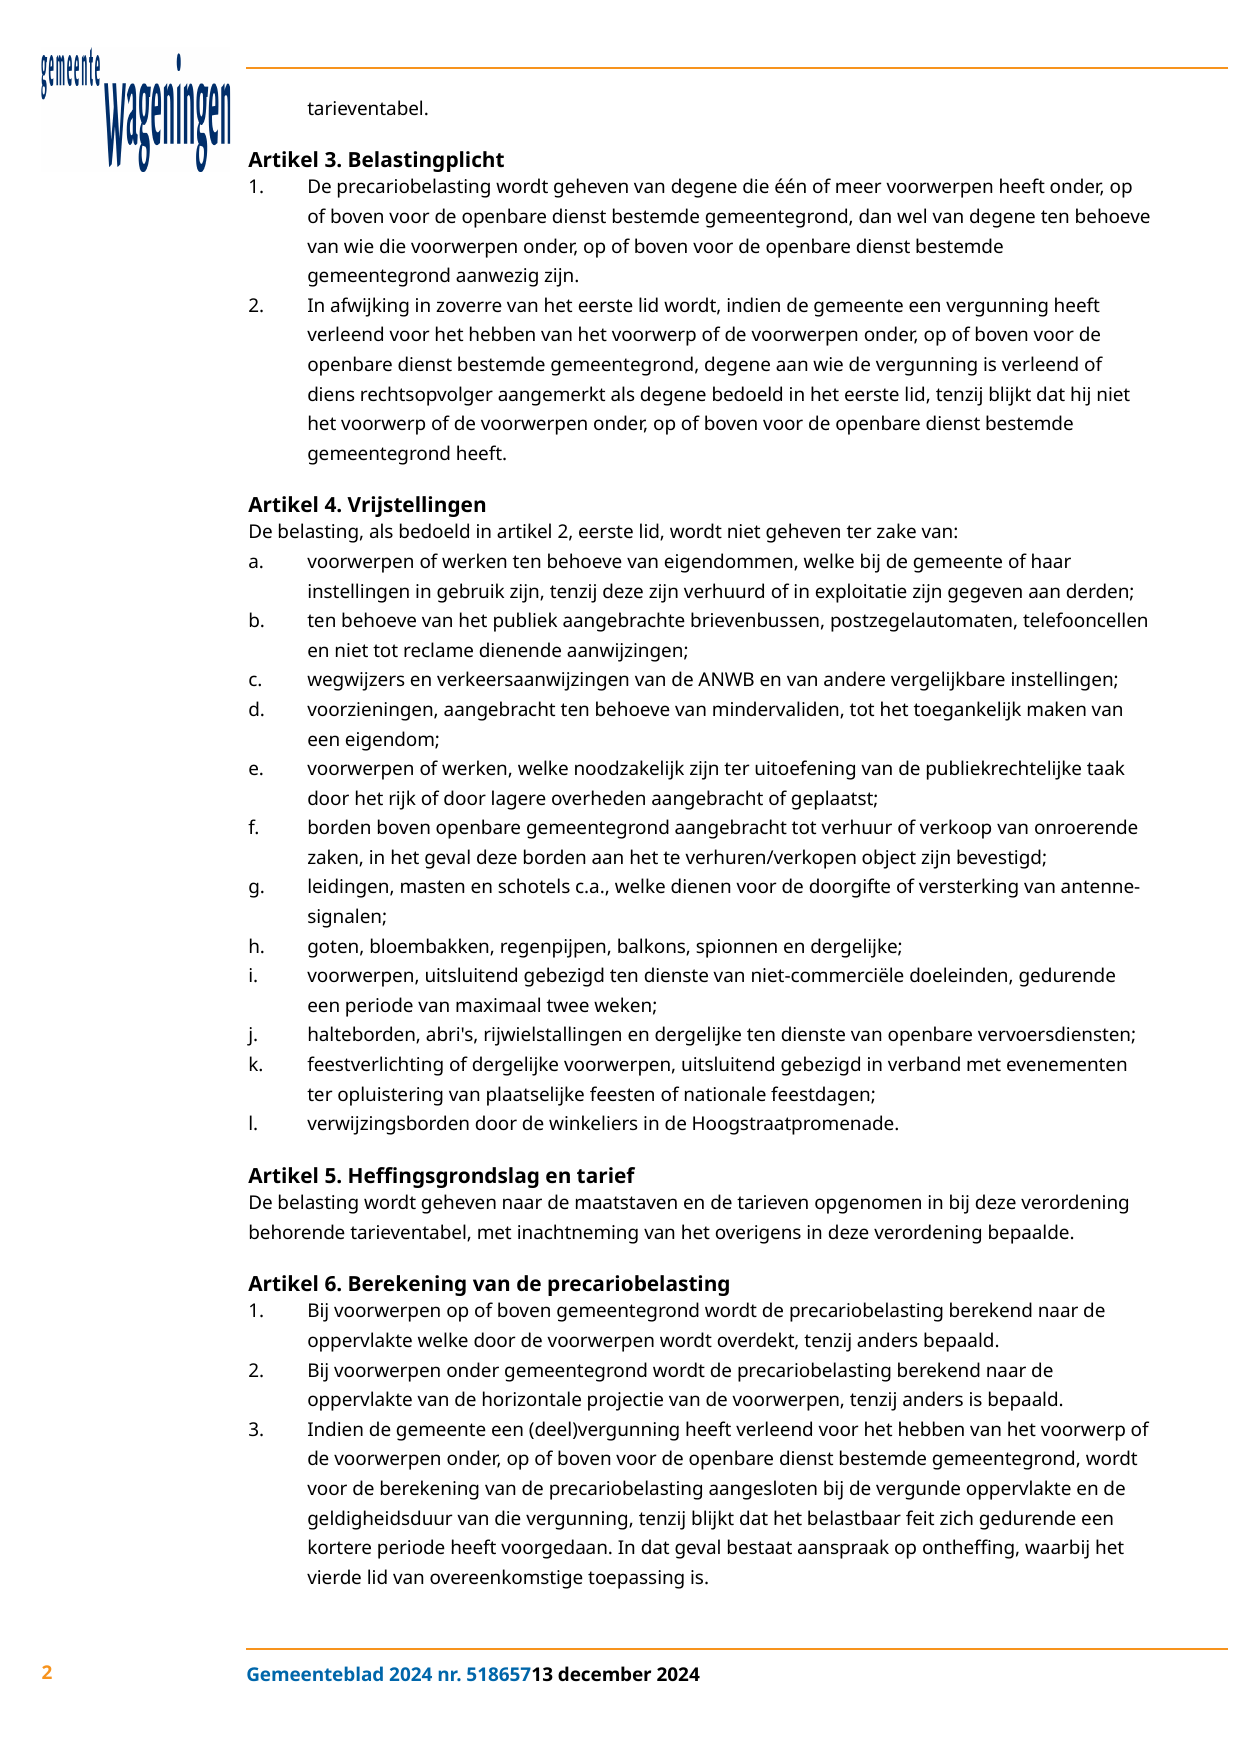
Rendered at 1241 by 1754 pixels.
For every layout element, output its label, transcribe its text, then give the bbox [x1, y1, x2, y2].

text De belasting, als bedoeld in artikel 2, eerste lid, wordt niet geheven ter zake van: [248, 519, 1152, 544]
list Bij voorwerpen op of boven gemeentegrond wordt de precariobelasting berekend naar de oppervlakte welke door de voorwerpen wordt overdekt, tenzij anders bepaald. [248, 1298, 1152, 1353]
picture [41, 47, 231, 172]
list Indien de gemeente een (deel)vergunning heeft verleend voor het hebben van het voorwerp of de voorwerpen onder, op of boven voor de openbare dienst bestemde gemeentegrond, wordt voor de berekening van de precariobelasting aangesloten bij de vergunde oppervlakte en de geldigheidsduur van die vergunning, tenzij blijkt dat het belastbaar feit zich gedurende een kortere periode heeft voorgedaan. In dat geval bestaat aanspraak op ontheffing, waarbij het vierde lid van overeenkomstige toepassing is. [248, 1416, 1152, 1590]
list leidingen, masten en schotels c.a., welke dienen voor de doorgifte of versterking van antenne-signalen; [248, 874, 1152, 929]
list De precariobelasting wordt geheven van degene die één of meer voorwerpen heeft onder, op of boven voor de openbare dienst bestemde gemeentegrond, dan wel van degene ten behoeve van wie die voorwerpen onder, op of boven voor de openbare dienst bestemde gemeentegrond aanwezig zijn. [248, 174, 1152, 288]
list feestverlichting of dergelijke voorwerpen, uitsluitend gebezigd in verband met evenementen ter opluistering van plaatselijke feesten of nationale feestdagen; [248, 1051, 1152, 1107]
list tarieventabel. [248, 95, 1152, 121]
text Artikel 3. Belastingplicht [248, 145, 1152, 174]
text Artikel 4. Vrijstellingen [248, 490, 1152, 519]
text Artikel 5. Heffingsgrondslag en tarief [248, 1161, 1152, 1189]
list voorzieningen, aangebracht ten behoeve van mindervaliden, tot het toegankelijk maken van een eigendom; [248, 696, 1152, 752]
list Bij voorwerpen onder gemeentegrond wordt de precariobelasting berekend naar de oppervlakte van de horizontale projectie van de voorwerpen, tenzij anders is bepaald. [248, 1357, 1152, 1412]
list goten, bloembakken, regenpijpen, balkons, spionnen en dergelijke; [248, 933, 1152, 959]
text De belasting wordt geheven naar de maatstaven en de tarieven opgenomen in bij deze verordening behorende tarieventabel, met inachtneming van het overigens in deze verordening bepaalde. [248, 1189, 1152, 1244]
list voorwerpen of werken, welke noodzakelijk zijn ter uitoefening van de publiekrechtelijke taak door het rijk of door lagere overheden aangebracht of geplaatst; [248, 755, 1152, 811]
list voorwerpen of werken ten behoeve van eigendommen, welke bij de gemeente of haar instellingen in gebruik zijn, tenzij deze zijn verhuurd of in exploitatie zijn gegeven aan derden; [248, 548, 1152, 604]
list ten behoeve van het publiek aangebrachte brievenbussen, postzegelautomaten, telefooncellen en niet tot reclame dienende aanwijzingen; [248, 607, 1152, 663]
list verwijzingsborden door de winkeliers in de Hoogstraatpromenade. [248, 1110, 1152, 1136]
list halteborden, abri's, rijwielstallingen en dergelijke ten dienste van openbare vervoersdiensten; [248, 1022, 1152, 1047]
list voorwerpen, uitsluitend gebezigd ten dienste van niet-commerciële doeleinden, gedurende een periode van maximaal twee weken; [248, 962, 1152, 1018]
text Artikel 6. Berekening van de precariobelasting [248, 1269, 1152, 1298]
list borden boven openbare gemeentegrond aangebracht tot verhuur of verkoop van onroerende zaken, in het geval deze borden aan het te verhuren/verkopen object zijn bevestigd; [248, 814, 1152, 870]
list wegwijzers en verkeersaanwijzingen van de ANWB en van andere vergelijkbare instellingen; [248, 667, 1152, 692]
list In afwijking in zoverre van het eerste lid wordt, indien de gemeente een vergunning heeft verleend voor het hebben van het voorwerp of de voorwerpen onder, op of boven voor de openbare dienst bestemde gemeentegrond, degene aan wie de vergunning is verleend of diens rechtsopvolger aangemerkt als degene bedoeld in het eerste lid, tenzij blijkt dat hij niet het voorwerp of de voorwerpen onder, op of boven voor de openbare dienst bestemde gemeentegrond heeft. [248, 292, 1152, 466]
